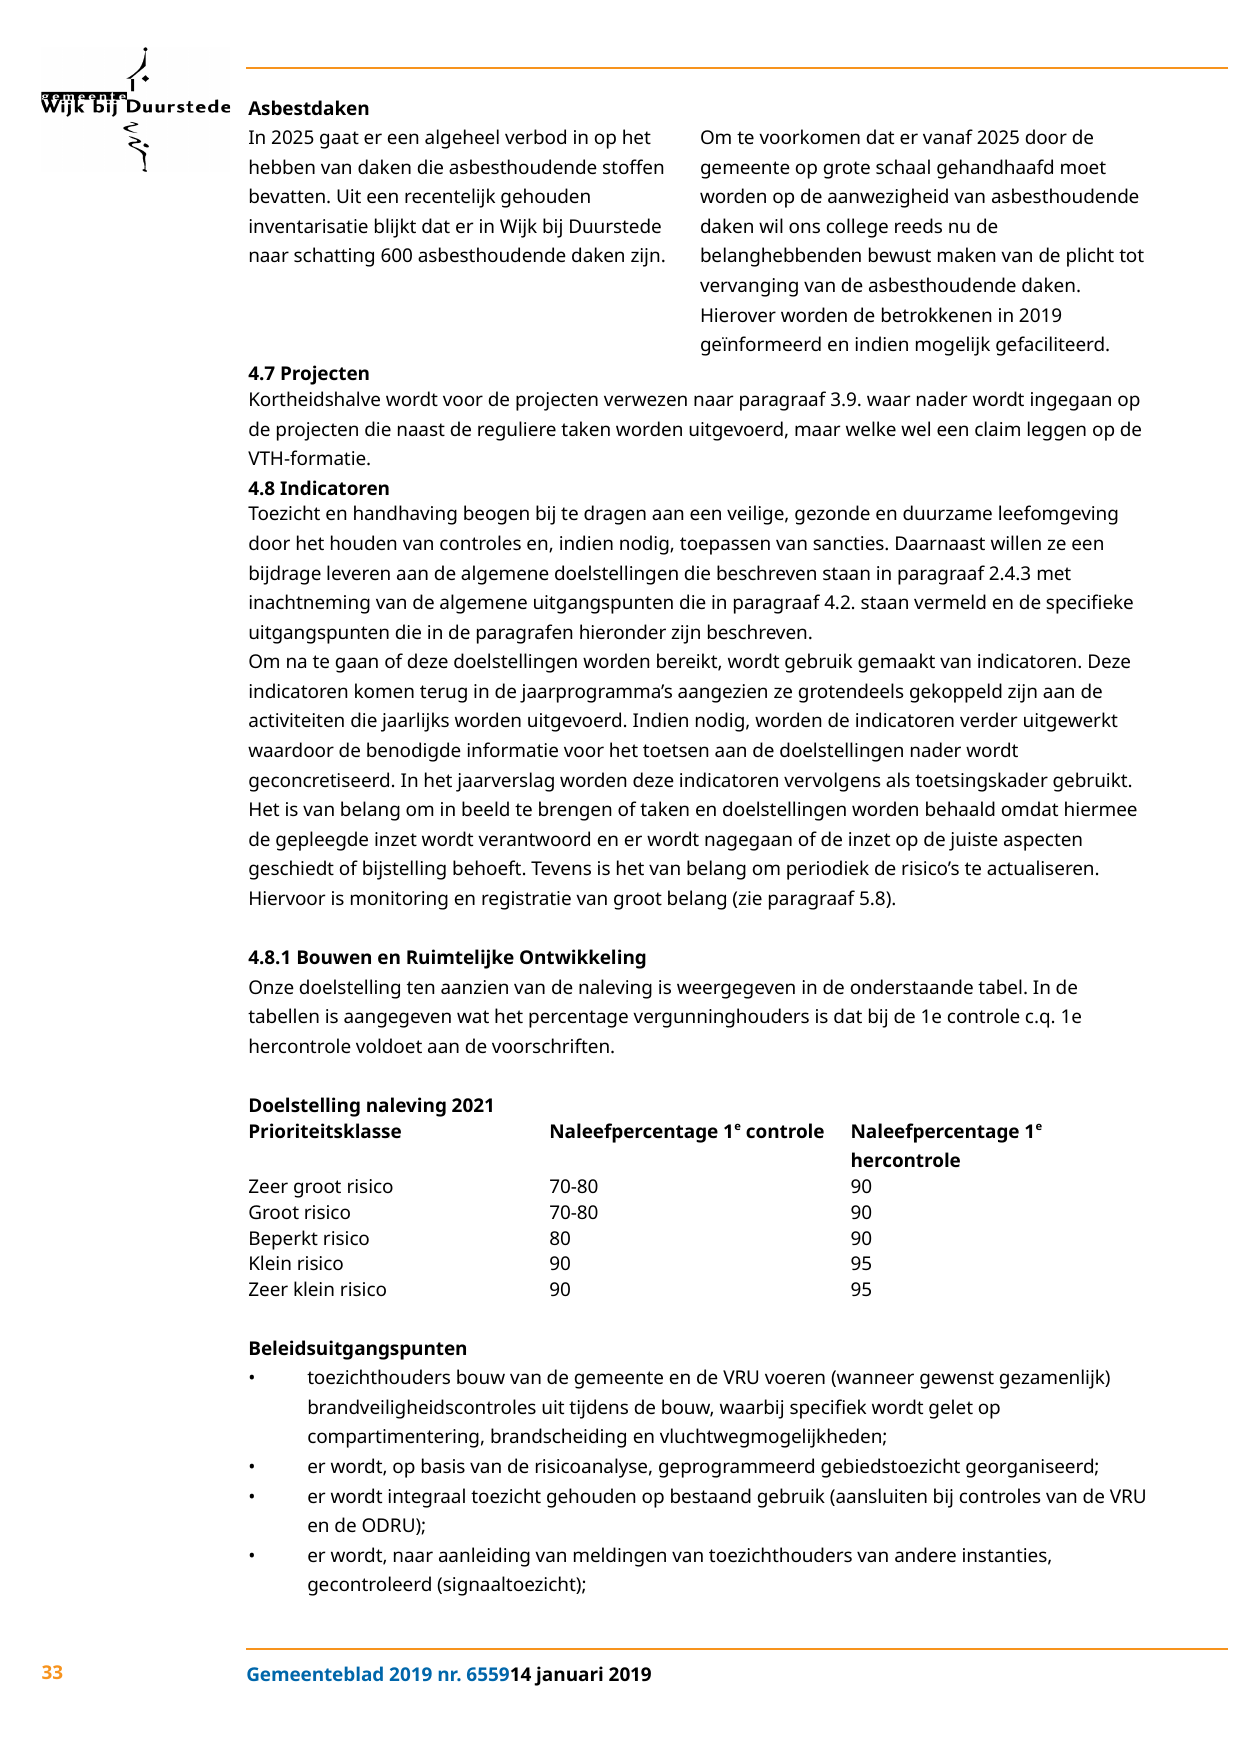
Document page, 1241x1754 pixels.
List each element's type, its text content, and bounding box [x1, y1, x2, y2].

list er wordt, op basis van de risicoanalyse, geprogrammeerd gebiedstoezicht georganiseerd; [248, 1453, 1152, 1479]
picture [41, 47, 231, 172]
table_cell 80 [549, 1225, 850, 1251]
text Toezicht en handhaving beogen bij te dragen aan een veilige, gezonde en duurzame leefomgeving door het houden van controles en, indien nodig, toepassen van sancties. Daarnaast willen ze een bijdrage leveren aan de algemene doelstellingen die beschreven staan in paragraaf 2.4.3 met inachtneming van de algemene uitgangspunten die in paragraaf 4.2. staan vermeld en de specifieke uitgangspunten die in de paragrafen hieronder zijn beschreven. [248, 501, 1152, 645]
table_cell Groot risico [248, 1199, 549, 1225]
text Onze doelstelling ten aanzien van de naleving is weergegeven in de onderstaande tabel. In de tabellen is aangegeven wat het percentage vergunninghouders is dat bij de 1e controle c.q. 1e hercontrole voldoet aan de voorschriften. [248, 974, 1152, 1059]
table_cell Klein risico [248, 1251, 549, 1276]
table_cell 90 [850, 1199, 1152, 1225]
text Beleidsuitgangspunten [248, 1335, 1152, 1361]
text Kortheidshalve wordt voor de projecten verwezen naar paragraaf 3.9. waar nader wordt ingegaan op de projecten die naast de reguliere taken worden uitgevoerd, maar welke wel een claim leggen op de VTH-formatie. [248, 386, 1152, 471]
table_cell Naleefpercentage 1e controle [549, 1118, 850, 1173]
text 4.7 Projecten [248, 360, 1152, 386]
table_cell 70-80 [549, 1174, 850, 1199]
table_cell 90 [549, 1276, 850, 1302]
table_cell Asbestdaken In 2025 gaat er een algeheel verbod in op het hebben van daken die asbesthoudende stoffen bevatten. Uit een recentelijk gehouden inventarisatie blijkt dat er in Wijk bij Duurstede naar schatting 600 asbesthoudende daken zijn. [248, 95, 700, 357]
text Om na te gaan of deze doelstellingen worden bereikt, wordt gebruik gemaakt van indicatoren. Deze indicatoren komen terug in de jaarprogramma’s aangezien ze grotendeels gekoppeld zijn aan de activiteiten die jaarlijks worden uitgevoerd. Indien nodig, worden de indicatoren verder uitgewerkt waardoor de benodigde informatie voor het toetsen aan de doelstellingen nader wordt geconcretiseerd. In het jaarverslag worden deze indicatoren vervolgens als toetsingskader gebruikt. [248, 648, 1152, 793]
table_cell Zeer groot risico [248, 1174, 549, 1199]
list er wordt, naar aanleiding van meldingen van toezichthouders van andere instanties, gecontroleerd (signaaltoezicht); [248, 1542, 1152, 1597]
table_cell 70-80 [549, 1199, 850, 1225]
list toezichthouders bouw van de gemeente en de VRU voeren (wanneer gewenst gezamenlijk) brandveiligheidscontroles uit tijdens de bouw, waarbij specifiek wordt gelet op compartimentering, brandscheiding en vluchtwegmogelijkheden; [248, 1364, 1152, 1449]
table_cell 95 [850, 1251, 1152, 1276]
table_header Doelstelling naleving 2021 [248, 1093, 1152, 1118]
table_cell 90 [850, 1225, 1152, 1251]
text 4.8.1 Bouwen en Ruimtelijke Ontwikkeling [248, 944, 1152, 970]
list er wordt integraal toezicht gehouden op bestaand gebruik (aansluiten bij controles van de VRU en de ODRU); [248, 1483, 1152, 1538]
table_cell 95 [850, 1276, 1152, 1302]
text Het is van belang om in beeld te brengen of taken en doelstellingen worden behaald omdat hiermee de gepleegde inzet wordt verantwoord en er wordt nagegaan of de inzet op de juiste aspecten geschiedt of bijstelling behoeft. Tevens is het van belang om periodiek de risico’s te actualiseren. Hiervoor is monitoring en registratie van groot belang (zie paragraaf 5.8). [248, 796, 1152, 911]
table_cell 90 [850, 1174, 1152, 1199]
table_cell Prioriteitsklasse [248, 1118, 549, 1173]
table_cell Om te voorkomen dat er vanaf 2025 door de gemeente op grote schaal gehandhaafd moet worden op de aanwezigheid van asbesthoudende daken wil ons college reeds nu de belanghebbenden bewust maken van de plicht tot vervanging van de asbesthoudende daken. Hierover worden de betrokkenen in 2019 geïnformeerd en indien mogelijk gefaciliteerd. [700, 95, 1152, 357]
table_cell Beperkt risico [248, 1225, 549, 1251]
text 4.8 Indicatoren [248, 475, 1152, 501]
table_cell Zeer klein risico [248, 1276, 549, 1302]
table_cell Naleefpercentage 1e hercontrole [850, 1118, 1152, 1173]
table_cell 90 [549, 1251, 850, 1276]
